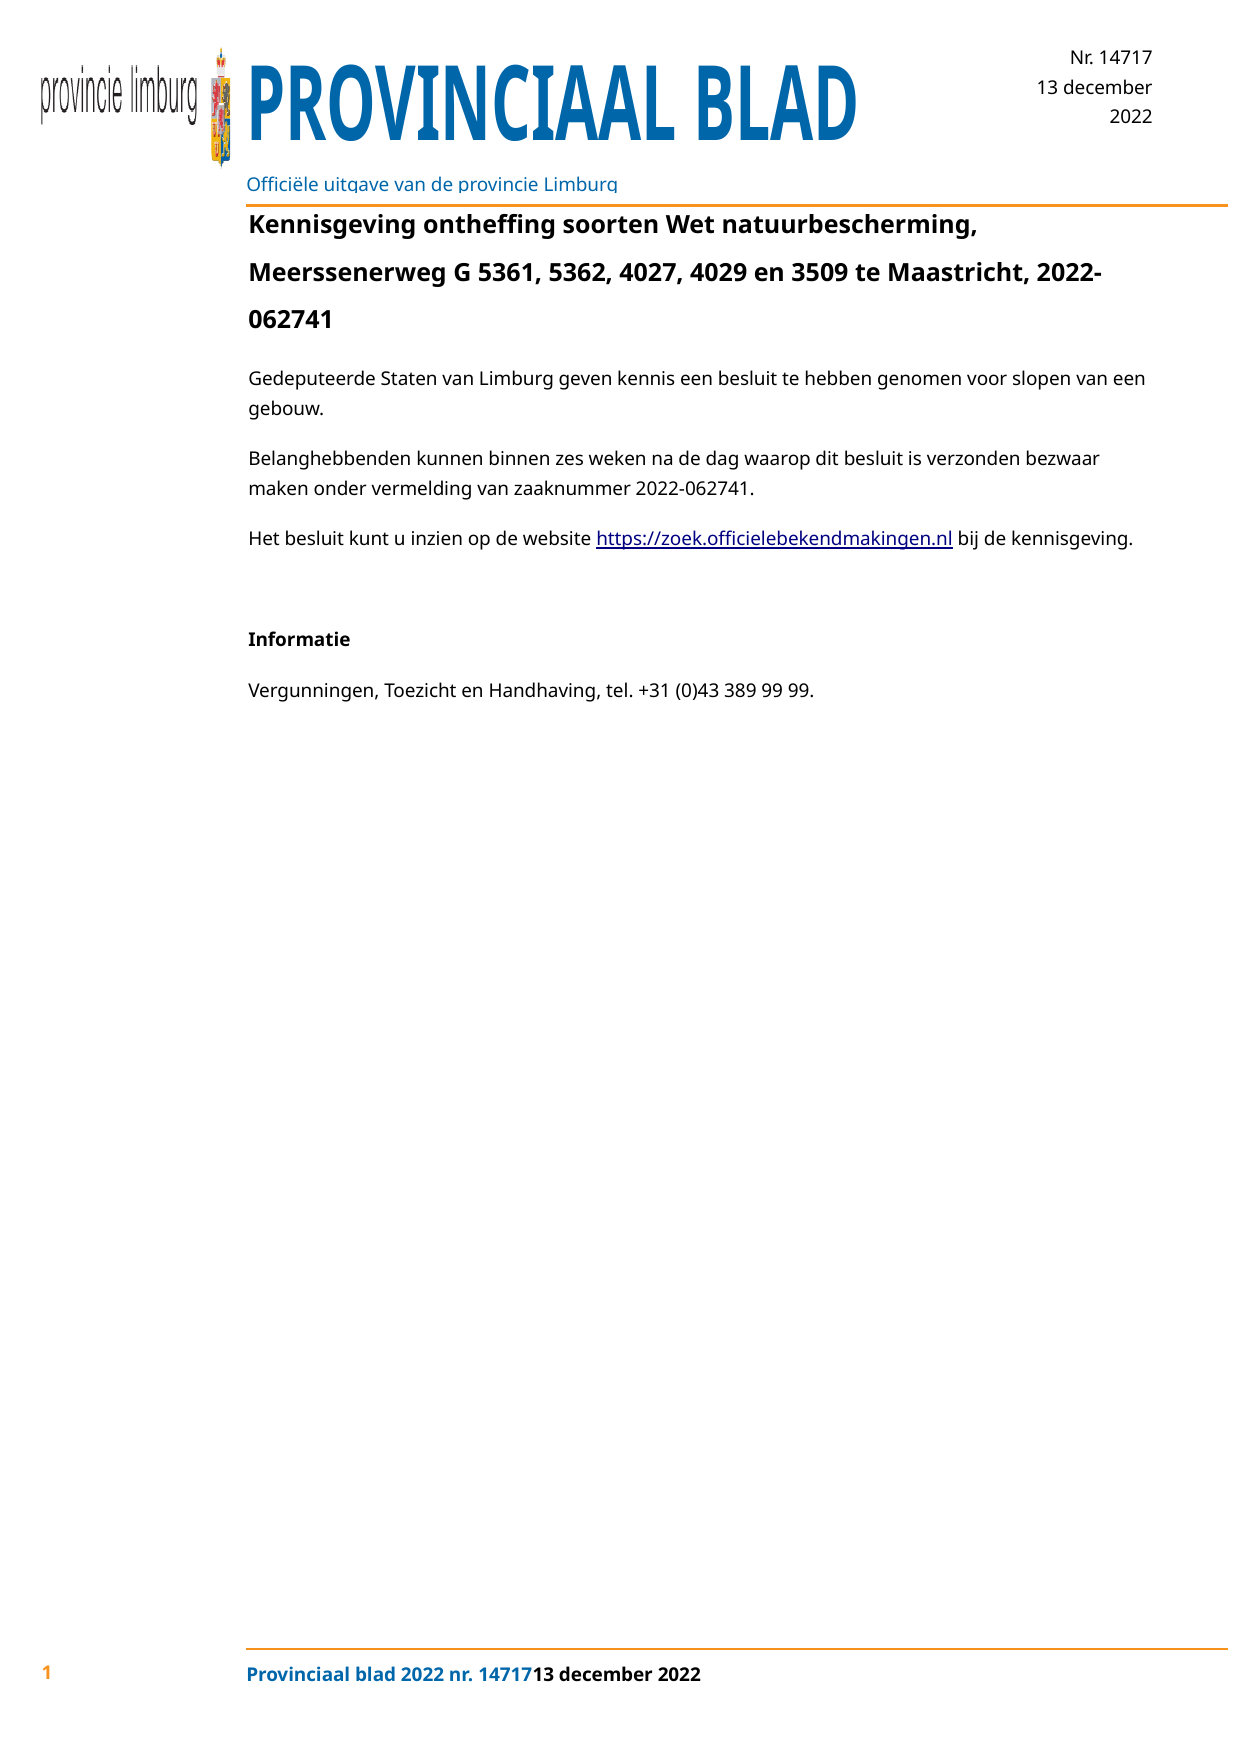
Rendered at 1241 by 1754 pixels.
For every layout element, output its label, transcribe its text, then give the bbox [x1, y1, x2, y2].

text Belanghebbenden kunnen binnen zes weken na de dag waarop dit besluit is verzonden bezwaar maken onder vermelding van zaaknummer 2022-062741. [248, 446, 1152, 501]
picture [41, 47, 231, 172]
text Informatie [248, 626, 1152, 652]
text Kennisgeving ontheffing soorten Wet natuurbescherming, Meerssenerweg G 5361, 5362, 4027, 4029 en 3509 te Maastricht, 2022-062741 [248, 207, 1152, 336]
text Het besluit kunt u inzien op de website https://zoek.officielebekendmakingen.nl bij de kennisgeving. [248, 526, 1152, 551]
text Gedeputeerde Staten van Limburg geven kennis een besluit te hebben genomen voor slopen van een gebouw. [248, 366, 1152, 421]
text Vergunningen, Toezicht en Handhaving, tel. +31 (0)43 389 99 99. [248, 677, 1152, 702]
